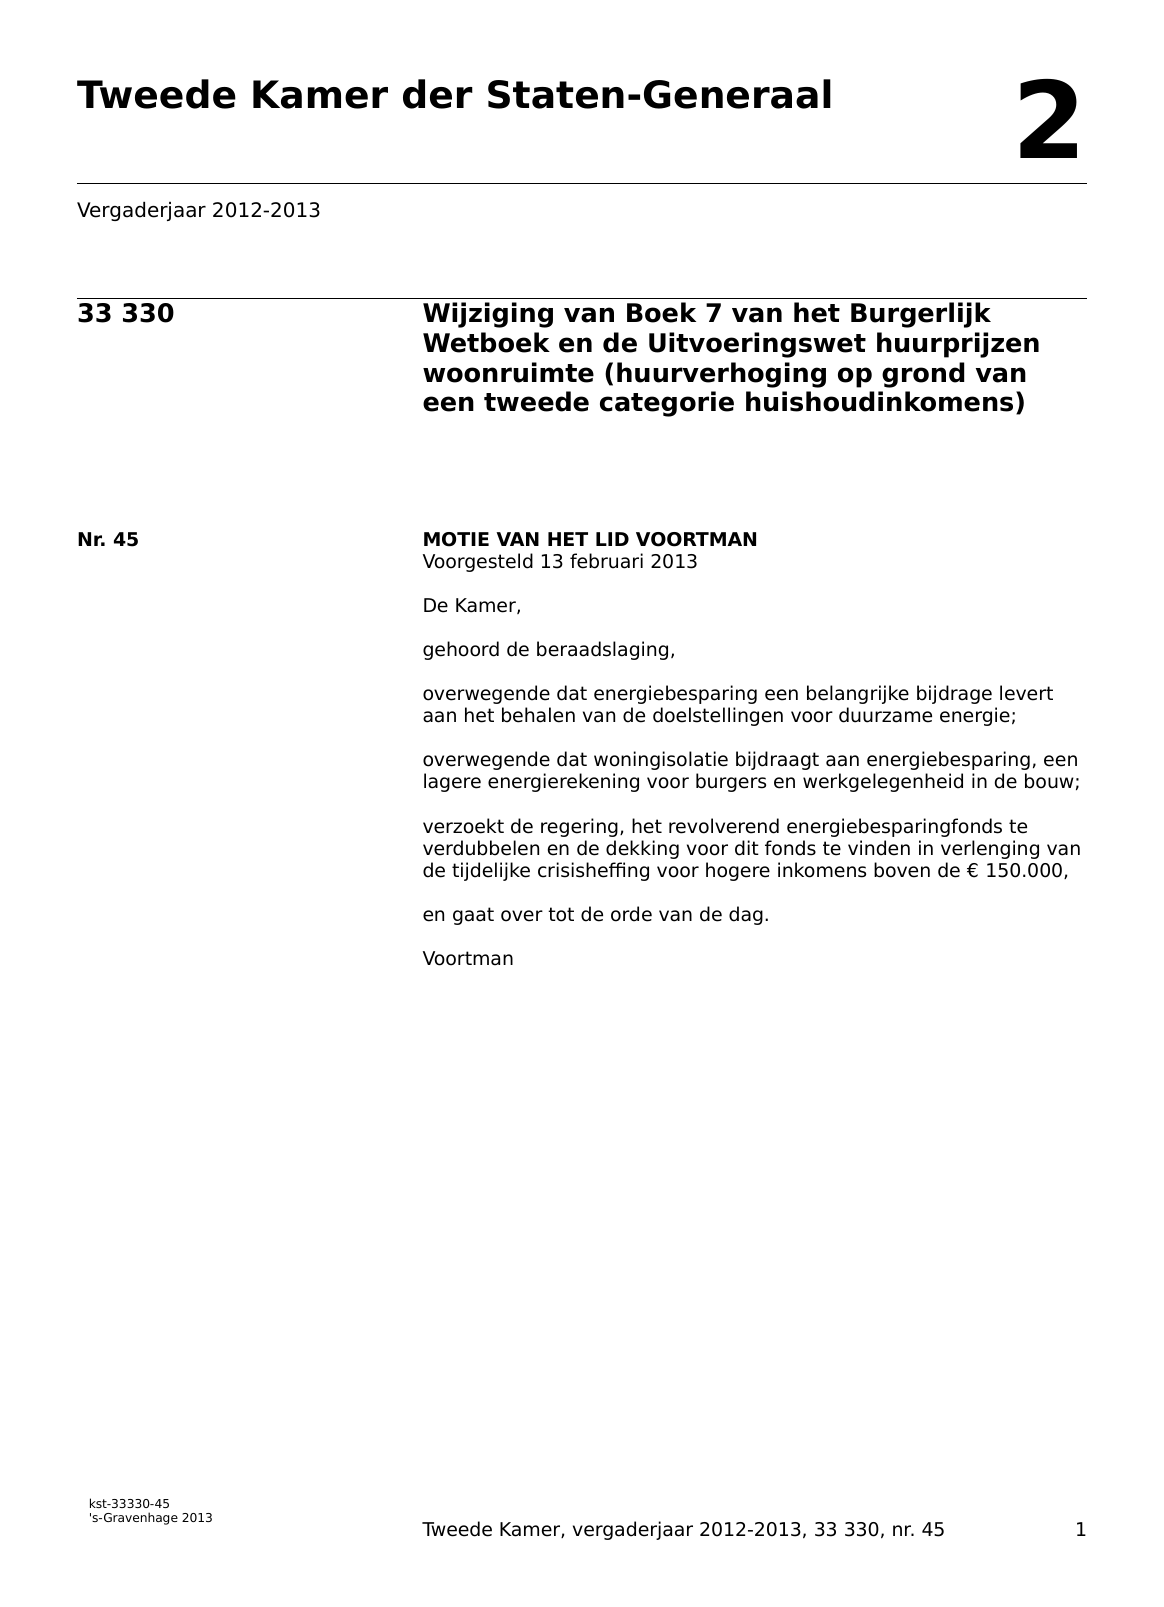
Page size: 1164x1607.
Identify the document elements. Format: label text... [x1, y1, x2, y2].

text 's-Gravenhage 2013 [88, 1511, 323, 1525]
text overwegende dat energiebesparing een belangrijke bijdrage levert aan het behalen van de doelstellingen voor duurzame energie; [422, 683, 1087, 727]
subtitle 33 330 Wijziging van Boek 7 van het Burgerlijk Wetboek en de Uitvoeringswet huurprijzen woonruimte (huurverhoging op grond van een tweede categorie huishoudinkomens) [77, 299, 1087, 418]
text De Kamer, [422, 595, 1087, 617]
text Voortman [422, 948, 1087, 970]
text en gaat over tot de orde van de dag. [422, 904, 1087, 926]
text gehoord de beraadslaging, [422, 639, 1087, 661]
table_header 2 [886, 59, 1087, 183]
text overwegende dat woningisolatie bijdraagt aan energiebesparing, een lagere energierekening voor burgers en werkgelegenheid in de bouw; [422, 749, 1087, 793]
text verzoekt de regering, het revolverend energiebesparingfonds te verdubbelen en de dekking voor dit fonds te vinden in verlenging van de tijdelijke crisisheffing voor hogere inkomens boven de € 150.000, [422, 816, 1087, 881]
table_header Tweede Kamer der Staten-Generaal [77, 59, 886, 183]
subtitle Nr. 45 MOTIE VAN HET LID VOORTMAN [77, 529, 1087, 551]
table_cell Vergaderjaar 2012-2013 [77, 184, 1087, 298]
text kst-33330-45 [88, 1497, 323, 1511]
text Voorgesteld 13 februari 2013 [422, 551, 1087, 573]
